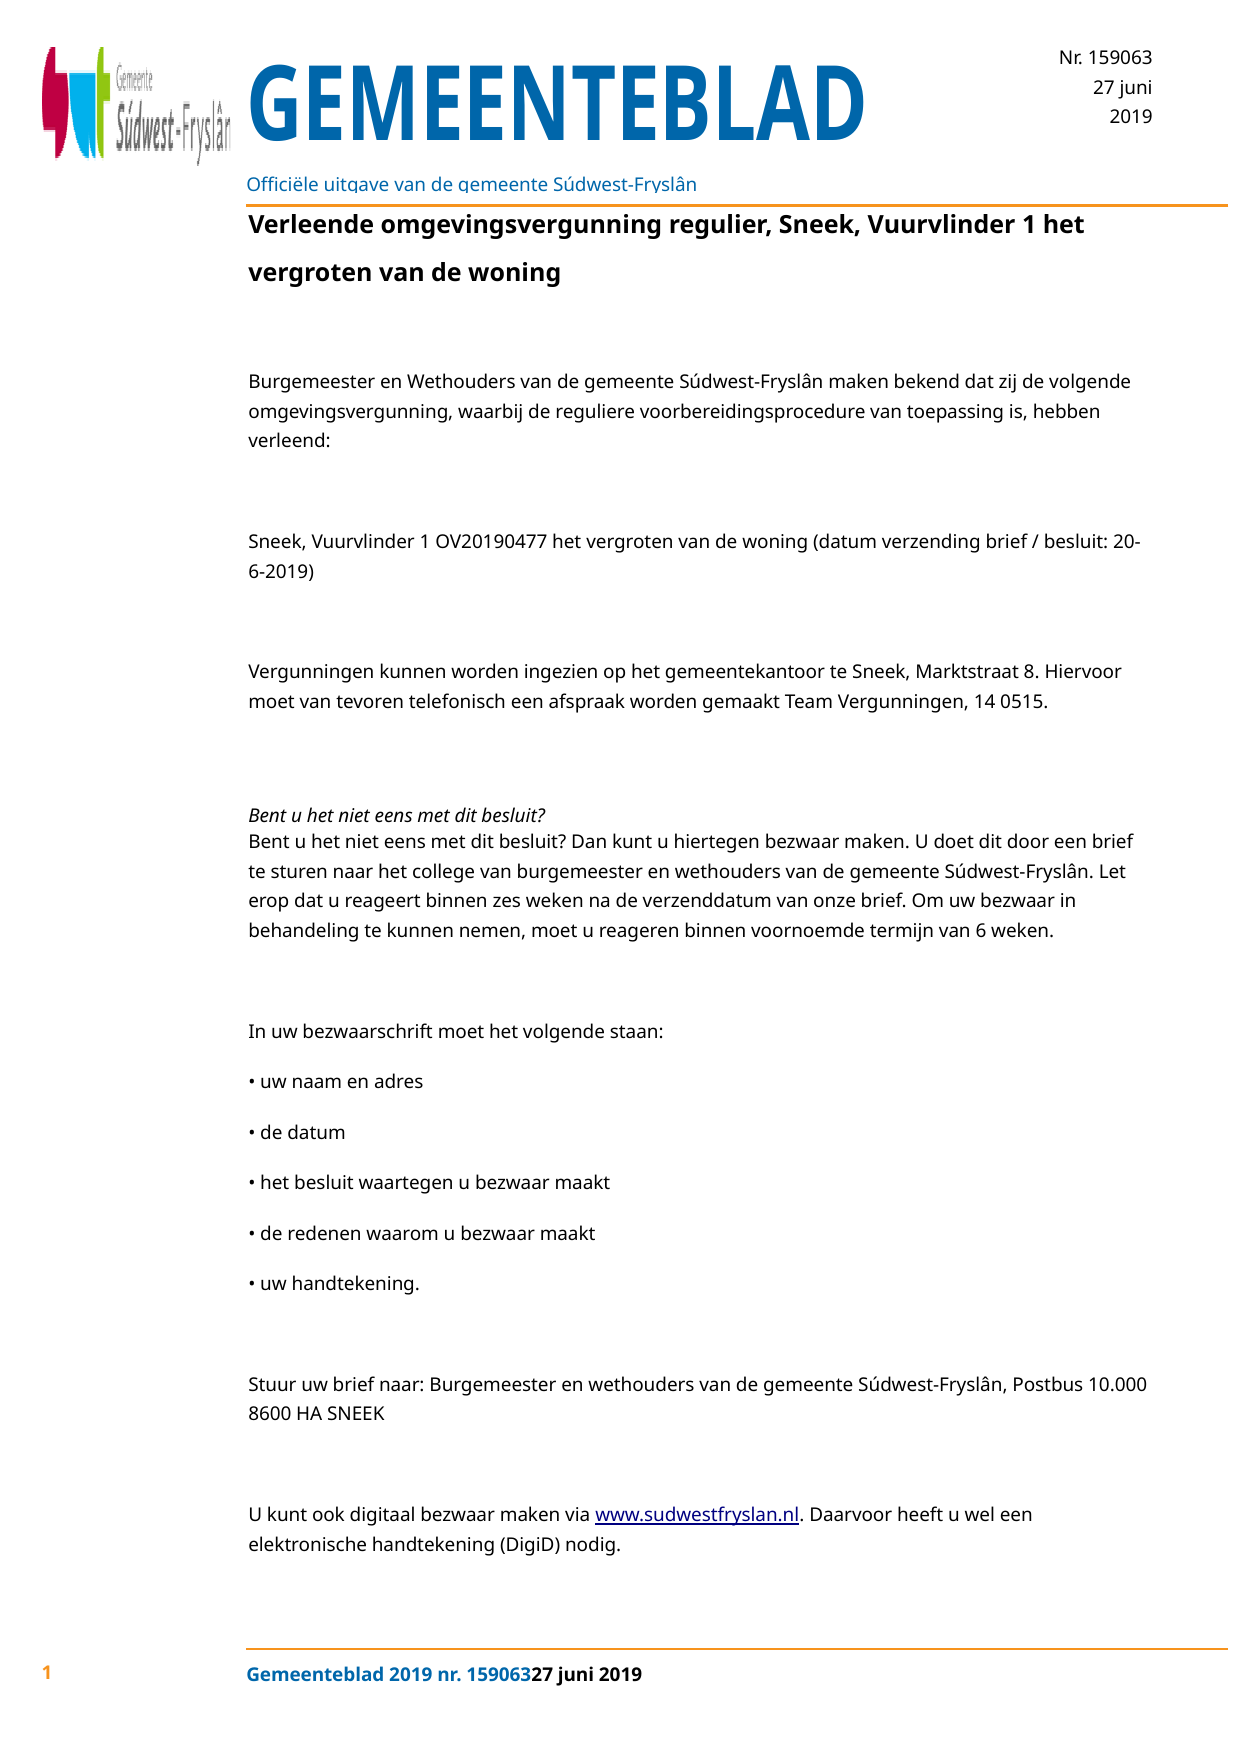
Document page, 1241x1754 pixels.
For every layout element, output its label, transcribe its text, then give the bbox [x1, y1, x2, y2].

text Vergunningen kunnen worden ingezien op het gemeentekantoor te Sneek, Marktstraat 8. Hiervoor moet van tevoren telefonisch een afspraak worden gemaakt Team Vergunningen, 14 0515. [248, 659, 1152, 714]
text • de datum [248, 1119, 1152, 1144]
text In uw bezwaarschrift moet het volgende staan: [248, 1018, 1152, 1044]
picture [41, 47, 231, 172]
text • het besluit waartegen u bezwaar maakt [248, 1169, 1152, 1195]
text U kunt ook digitaal bezwaar maken via www.sudwestfryslan.nl. Daarvoor heeft u wel een elektronische handtekening (DigiD) nodig. [248, 1501, 1152, 1557]
text • uw handtekening. [248, 1270, 1152, 1296]
text Bent u het niet eens met dit besluit? Dan kunt u hiertegen bezwaar maken. U doet dit door een brief te sturen naar het college van burgemeester en wethouders van de gemeente Súdwest-Fryslân. Let erop dat u reageert binnen zes weken na de verzenddatum van onze brief. Om uw bezwaar in behandeling te kunnen nemen, moet u reageren binnen voornoemde termijn van 6 weken. [248, 828, 1152, 943]
text Sneek, Vuurvlinder 1 OV20190477 het vergroten van de woning (datum verzending brief / besluit: 20-6-2019) [248, 528, 1152, 584]
text Burgemeester en Wethouders van de gemeente Súdwest-Fryslân maken bekend dat zij de volgende omgevingsvergunning, waarbij de reguliere voorbereidingsprocedure van toepassing is, hebben verleend: [248, 368, 1152, 453]
text Bent u het niet eens met dit besluit? [248, 803, 1152, 828]
text Stuur uw brief naar: Burgemeester en wethouders van de gemeente Súdwest-Fryslân, Postbus 10.000 8600 HA SNEEK [248, 1371, 1152, 1426]
text • uw naam en adres [248, 1068, 1152, 1094]
text Verleende omgevingsvergunning regulier, Sneek, Vuurvlinder 1 het vergroten van de woning [248, 207, 1152, 288]
text • de redenen waarom u bezwaar maakt [248, 1220, 1152, 1245]
